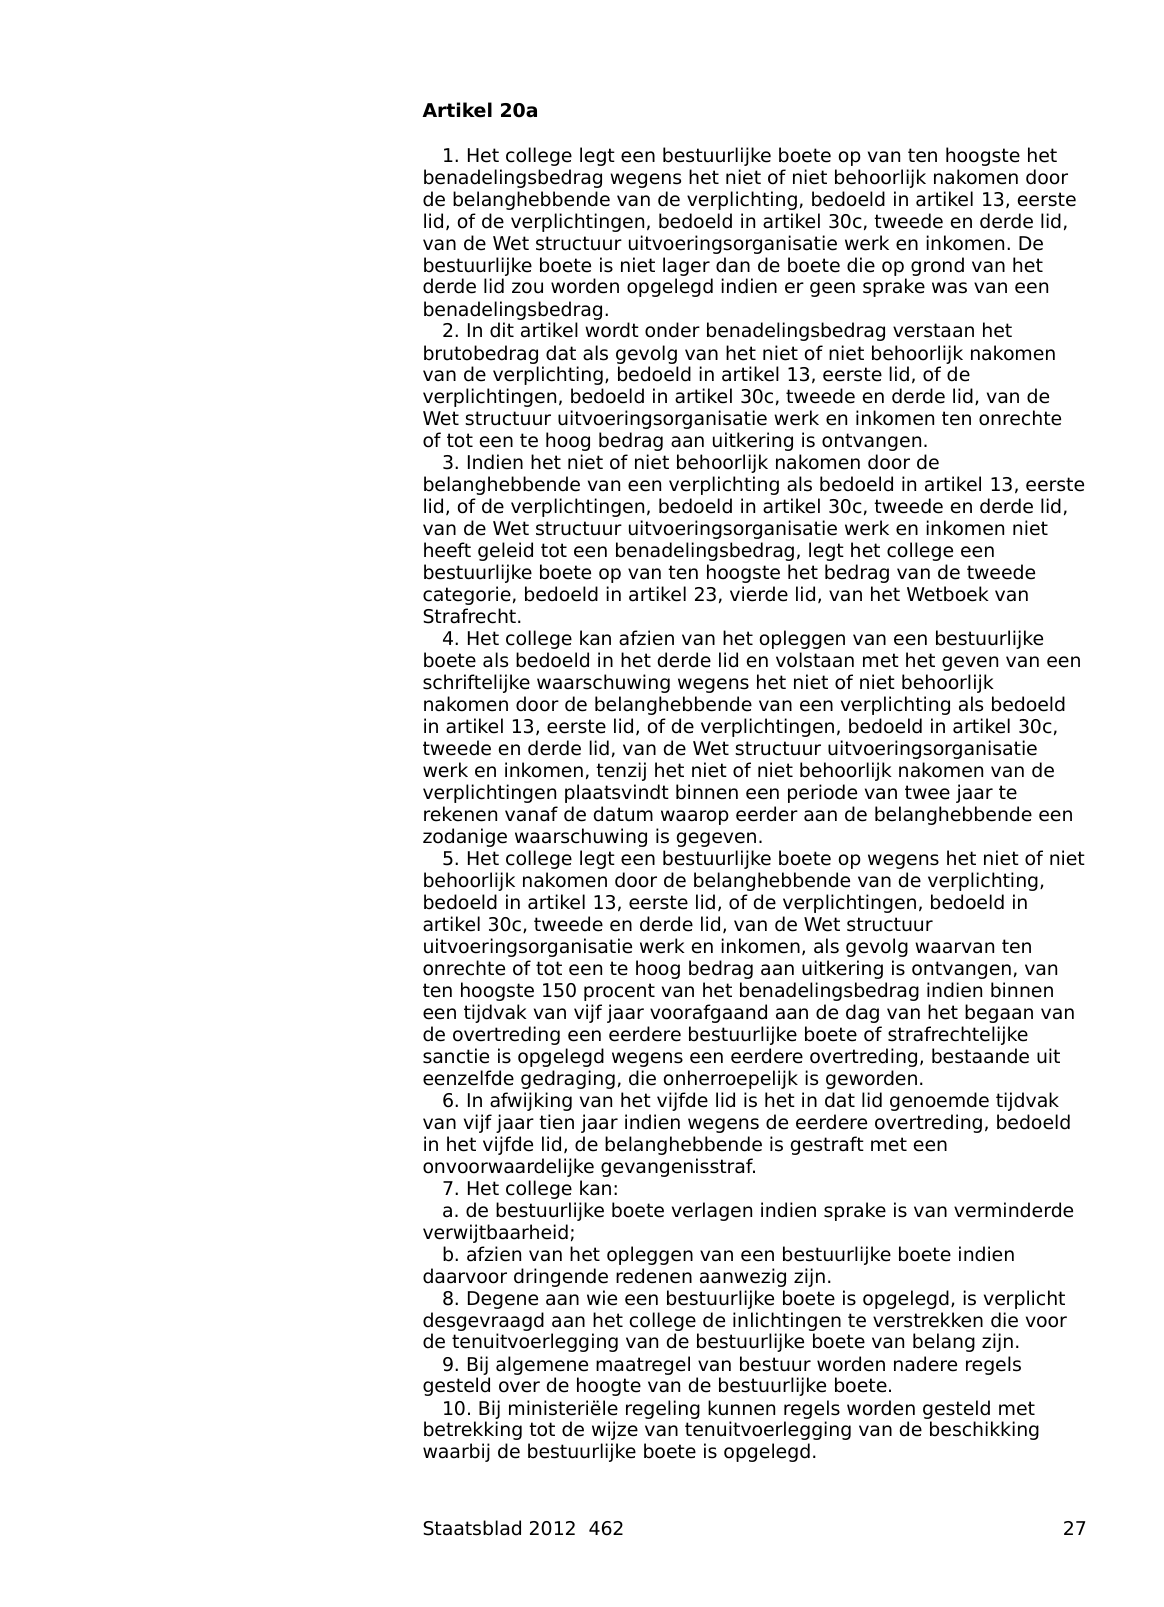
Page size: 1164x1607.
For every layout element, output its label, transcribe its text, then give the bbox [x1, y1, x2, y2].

text 9. Bij algemene maatregel van bestuur worden nadere regels gesteld over de hoogte van de bestuurlijke boete. [422, 1353, 1087, 1397]
text 7. Het college kan: [422, 1178, 1087, 1199]
text 8. Degene aan wie een bestuurlijke boete is opgelegd, is verplicht desgevraagd aan het college de inlichtingen te verstrekken die voor de tenuitvoerlegging van de bestuurlijke boete van belang zijn. [422, 1287, 1087, 1353]
text 3. Indien het niet of niet behoorlijk nakomen door de belanghebbende van een verplichting als bedoeld in artikel 13, eerste lid, of de verplichtingen, bedoeld in artikel 30c, tweede en derde lid, van de Wet structuur uitvoeringsorganisatie werk en inkomen niet heeft geleid tot een benadelingsbedrag, legt het college een bestuurlijke boete op van ten hoogste het bedrag van de tweede categorie, bedoeld in artikel 23, vierde lid, van het Wetboek van Strafrecht. [422, 452, 1087, 628]
text 5. Het college legt een bestuurlijke boete op wegens het niet of niet behoorlijk nakomen door de belanghebbende van de verplichting, bedoeld in artikel 13, eerste lid, of de verplichtingen, bedoeld in artikel 30c, tweede en derde lid, van de Wet structuur uitvoeringsorganisatie werk en inkomen, als gevolg waarvan ten onrechte of tot een te hoog bedrag aan uitkering is ontvangen, van ten hoogste 150 procent van het benadelingsbedrag indien binnen een tijdvak van vijf jaar voorafgaand aan de dag van het begaan van de overtreding een eerdere bestuurlijke boete of strafrechtelijke sanctie is opgelegd wegens een eerdere overtreding, bestaande uit eenzelfde gedraging, die onherroepelijk is geworden. [422, 848, 1087, 1090]
text 6. In afwijking van het vijfde lid is het in dat lid genoemde tijdvak van vijf jaar tien jaar indien wegens de eerdere overtreding, bedoeld in het vijfde lid, de belanghebbende is gestraft met een onvoorwaardelijke gevangenisstraf. [422, 1090, 1087, 1178]
text 1. Het college legt een bestuurlijke boete op van ten hoogste het benadelingsbedrag wegens het niet of niet behoorlijk nakomen door de belanghebbende van de verplichting, bedoeld in artikel 13, eerste lid, of de verplichtingen, bedoeld in artikel 30c, tweede en derde lid, van de Wet structuur uitvoeringsorganisatie werk en inkomen. De bestuurlijke boete is niet lager dan de boete die op grond van het derde lid zou worden opgelegd indien er geen sprake was van een benadelingsbedrag. [422, 144, 1087, 320]
text b. afzien van het opleggen van een bestuurlijke boete indien daarvoor dringende redenen aanwezig zijn. [422, 1243, 1087, 1287]
subtitle Artikel 20a [422, 100, 1087, 122]
text 10. Bij ministeriële regeling kunnen regels worden gesteld met betrekking tot de wijze van tenuitvoerlegging van de beschikking waarbij de bestuurlijke boete is opgelegd. [422, 1397, 1087, 1463]
text 2. In dit artikel wordt onder benadelingsbedrag verstaan het brutobedrag dat als gevolg van het niet of niet behoorlijk nakomen van de verplichting, bedoeld in artikel 13, eerste lid, of de verplichtingen, bedoeld in artikel 30c, tweede en derde lid, van de Wet structuur uitvoeringsorganisatie werk en inkomen ten onrechte of tot een te hoog bedrag aan uitkering is ontvangen. [422, 320, 1087, 452]
text a. de bestuurlijke boete verlagen indien sprake is van verminderde verwijtbaarheid; [422, 1199, 1087, 1243]
text 4. Het college kan afzien van het opleggen van een bestuurlijke boete als bedoeld in het derde lid en volstaan met het geven van een schriftelijke waarschuwing wegens het niet of niet behoorlijk nakomen door de belanghebbende van een verplichting als bedoeld in artikel 13, eerste lid, of de verplichtingen, bedoeld in artikel 30c, tweede en derde lid, van de Wet structuur uitvoeringsorganisatie werk en inkomen, tenzij het niet of niet behoorlijk nakomen van de verplichtingen plaatsvindt binnen een periode van twee jaar te rekenen vanaf de datum waarop eerder aan de belanghebbende een zodanige waarschuwing is gegeven. [422, 628, 1087, 848]
